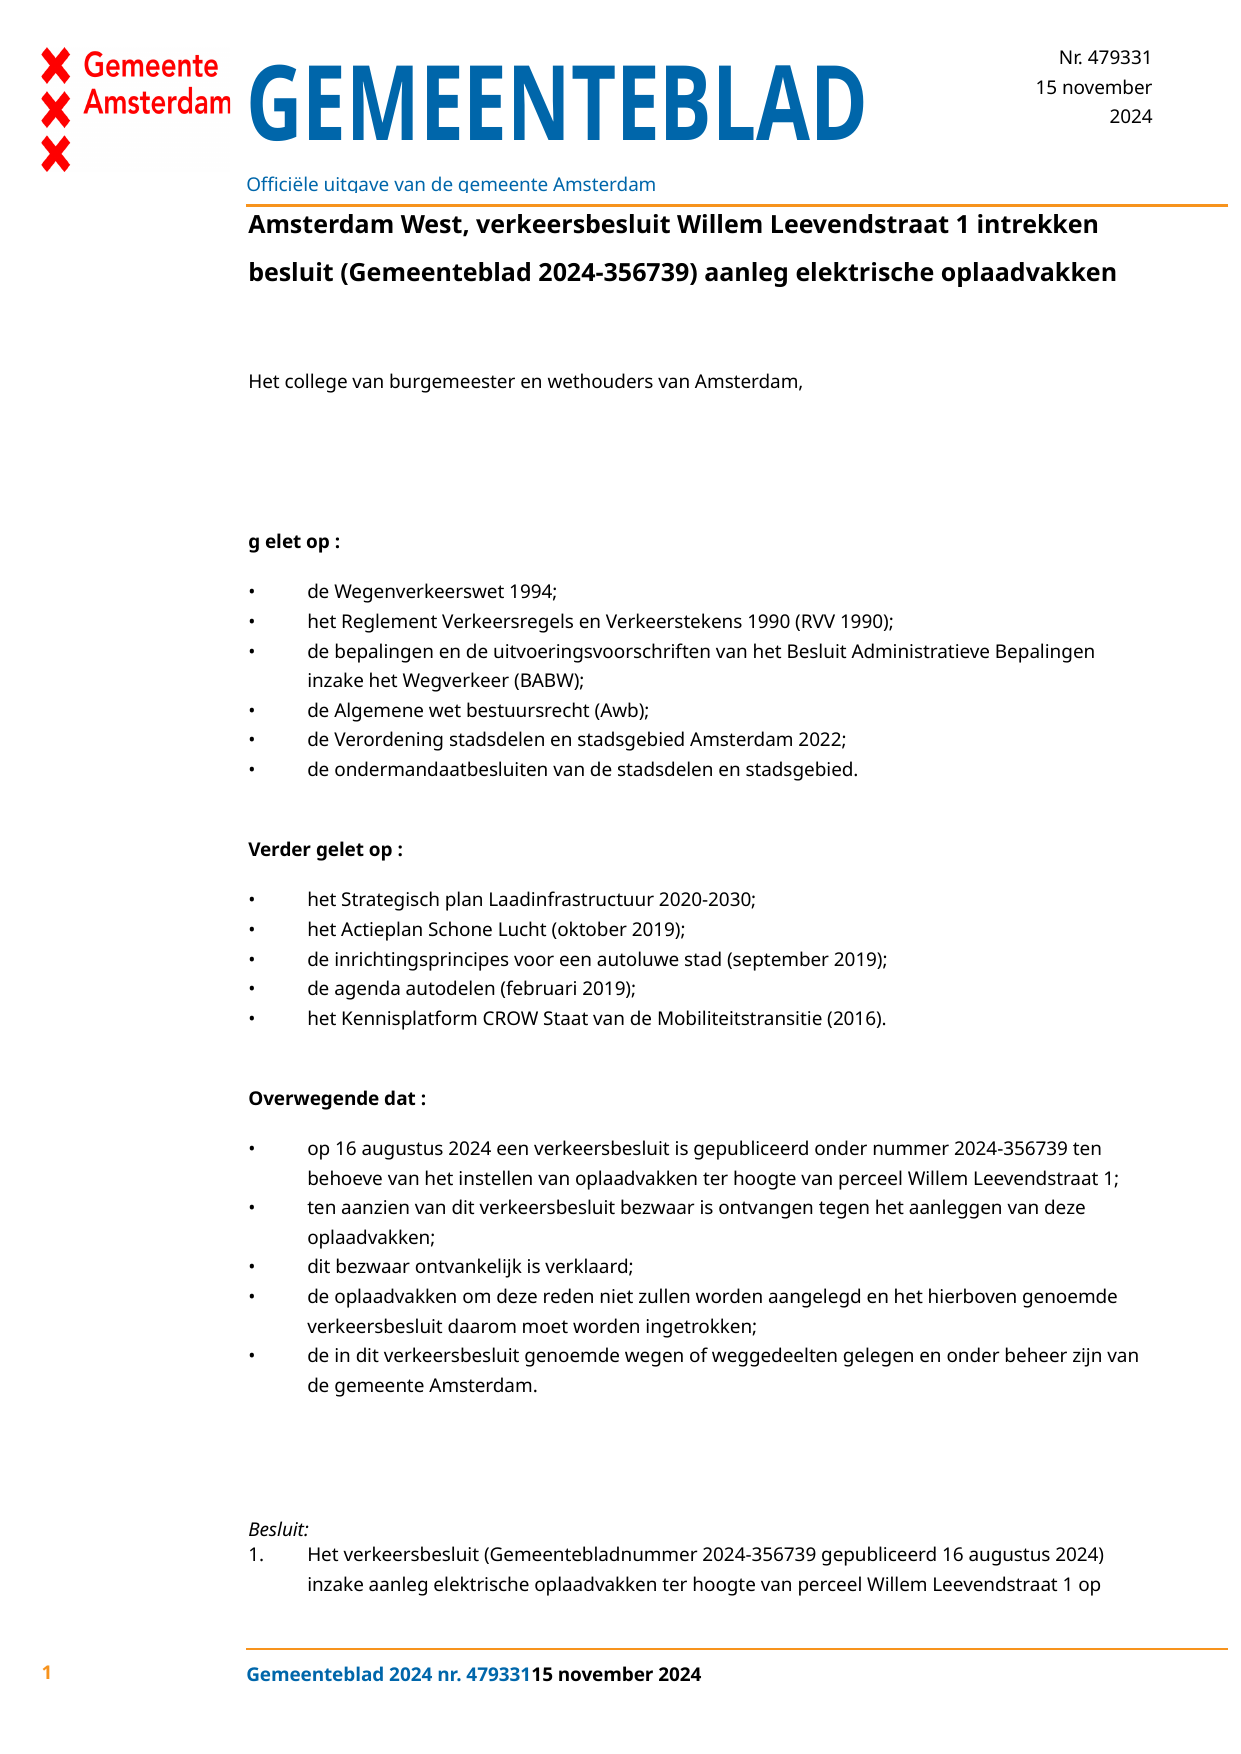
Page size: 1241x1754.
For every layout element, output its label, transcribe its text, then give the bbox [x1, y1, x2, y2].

text g elet op : [248, 528, 1152, 554]
list de Algemene wet bestuursrecht (Awb); [248, 697, 1152, 723]
list het Actieplan Schone Lucht (oktober 2019); [248, 916, 1152, 942]
list de Wegenverkeerswet 1994; [248, 579, 1152, 604]
list de bepalingen en de uitvoeringsvoorschriften van het Besluit Administratieve Bepalingen inzake het Wegverkeer (BABW); [248, 638, 1152, 693]
list op 16 augustus 2024 een verkeersbesluit is gepubliceerd onder nummer 2024-356739 ten behoeve van het instellen van oplaadvakken ter hoogte van perceel Willem Leevendstraat 1; [248, 1135, 1152, 1191]
list de in dit verkeersbesluit genoemde wegen of weggedeelten gelegen en onder beheer zijn van de gemeente Amsterdam. [248, 1342, 1152, 1398]
list ten aanzien van dit verkeersbesluit bezwaar is ontvangen tegen het aanleggen van deze oplaadvakken; [248, 1194, 1152, 1250]
picture [41, 47, 231, 172]
list het Reglement Verkeersregels en Verkeerstekens 1990 (RVV 1990); [248, 608, 1152, 634]
list de oplaadvakken om deze reden niet zullen worden aangelegd en het hierboven genoemde verkeersbesluit daarom moet worden ingetrokken; [248, 1283, 1152, 1338]
text Overwegende dat : [248, 1085, 1152, 1111]
list de Verordening stadsdelen en stadsgebied Amsterdam 2022; [248, 727, 1152, 752]
text Verder gelet op : [248, 836, 1152, 862]
list de inrichtingsprincipes voor een autoluwe stad (september 2019); [248, 946, 1152, 971]
list het Strategisch plan Laadinfrastructuur 2020-2030; [248, 887, 1152, 912]
list de ondermandaatbesluiten van de stadsdelen en stadsgebied. [248, 756, 1152, 782]
list Het verkeersbesluit (Gemeentebladnummer 2024-356739 gepubliceerd 16 augustus 2024) inzake aanleg elektrische oplaadvakken ter hoogte van perceel Willem Leevendstraat 1 op [248, 1542, 1152, 1597]
list dit bezwaar ontvankelijk is verklaard; [248, 1254, 1152, 1279]
list het Kennisplatform CROW Staat van de Mobiliteitstransitie (2016). [248, 1005, 1152, 1031]
text Het college van burgemeester en wethouders van Amsterdam, [248, 368, 1152, 394]
list de agenda autodelen (februari 2019); [248, 975, 1152, 1001]
text Besluit: [248, 1516, 1152, 1542]
text Amsterdam West, verkeersbesluit Willem Leevendstraat 1 intrekken besluit (Gemeenteblad 2024-356739) aanleg elektrische oplaadvakken [248, 207, 1152, 288]
